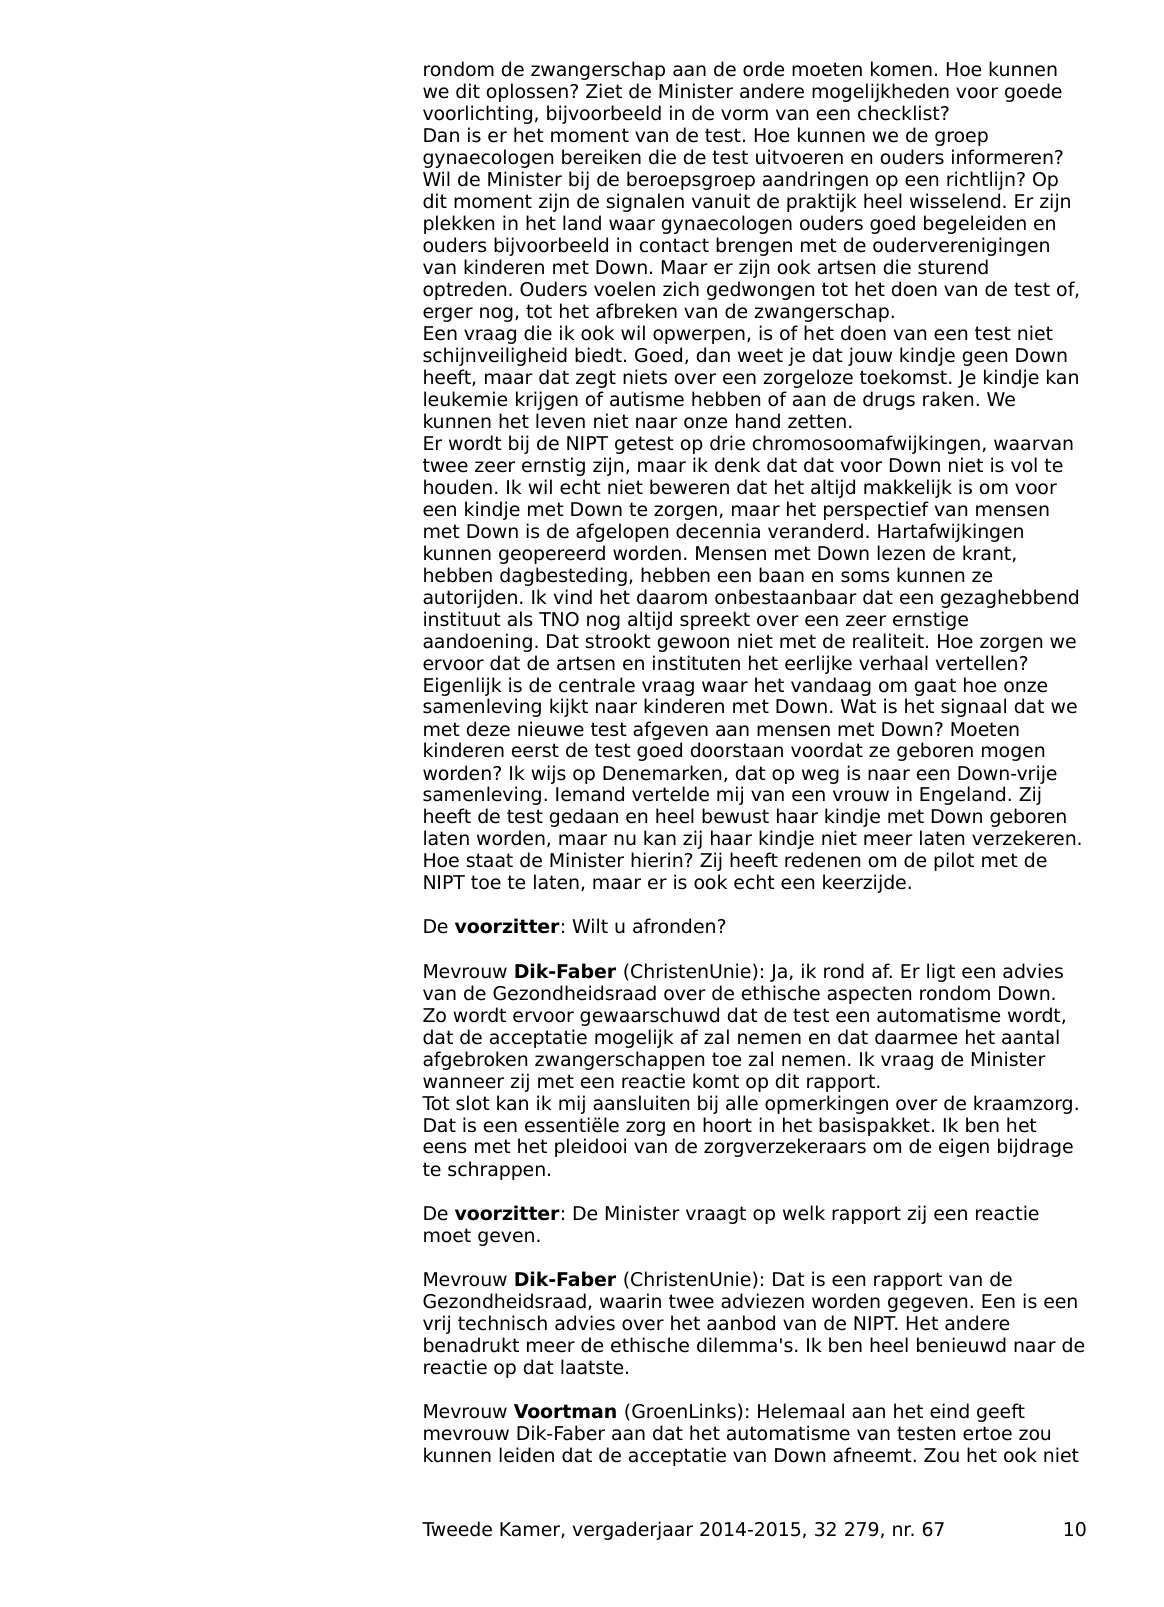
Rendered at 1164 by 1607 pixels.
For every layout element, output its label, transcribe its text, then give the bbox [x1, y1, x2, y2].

text Mevrouw Dik-Faber (ChristenUnie): Ja, ik rond af. Er ligt een advies van de Gezondheidsraad over de ethische aspecten rondom Down. Zo wordt ervoor gewaarschuwd dat de test een automatisme wordt, dat de acceptatie mogelijk af zal nemen en dat daarmee het aantal afgebroken zwangerschappen toe zal nemen. Ik vraag de Minister wanneer zij met een reactie komt op dit rapport. [422, 961, 1087, 1092]
text Eigenlijk is de centrale vraag waar het vandaag om gaat hoe onze samenleving kijkt naar kinderen met Down. Wat is het signaal dat we met deze nieuwe test afgeven aan mensen met Down? Moeten kinderen eerst de test goed doorstaan voordat ze geboren mogen worden? Ik wijs op Denemarken, dat op weg is naar een Down-vrije samenleving. Iemand vertelde mij van een vrouw in Engeland. Zij heeft de test gedaan en heel bewust haar kindje met Down geboren laten worden, maar nu kan zij haar kindje niet meer laten verzekeren. Hoe staat de Minister hierin? Zij heeft redenen om de pilot met de NIPT toe te laten, maar er is ook echt een keerzijde. [422, 674, 1087, 894]
text Er wordt bij de NIPT getest op drie chromosoomafwijkingen, waarvan twee zeer ernstig zijn, maar ik denk dat dat voor Down niet is vol te houden. Ik wil echt niet beweren dat het altijd makkelijk is om voor een kindje met Down te zorgen, maar het perspectief van mensen met Down is de afgelopen decennia veranderd. Hartafwijkingen kunnen geopereerd worden. Mensen met Down lezen de krant, hebben dagbesteding, hebben een baan en soms kunnen ze autorijden. Ik vind het daarom onbestaanbaar dat een gezaghebbend instituut als TNO nog altijd spreekt over een zeer ernstige aandoening. Dat strookt gewoon niet met de realiteit. Hoe zorgen we ervoor dat de artsen en instituten het eerlijke verhaal vertellen? [422, 433, 1087, 674]
text Een vraag die ik ook wil opwerpen, is of het doen van een test niet schijnveiligheid biedt. Goed, dan weet je dat jouw kindje geen Down heeft, maar dat zegt niets over een zorgeloze toekomst. Je kindje kan leukemie krijgen of autisme hebben of aan de drugs raken. We kunnen het leven niet naar onze hand zetten. [422, 323, 1087, 433]
text Dan is er het moment van de test. Hoe kunnen we de groep gynaecologen bereiken die de test uitvoeren en ouders informeren? Wil de Minister bij de beroepsgroep aandringen op een richtlijn? Op dit moment zijn de signalen vanuit de praktijk heel wisselend. Er zijn plekken in het land waar gynaecologen ouders goed begeleiden en ouders bijvoorbeeld in contact brengen met de ouderverenigingen van kinderen met Down. Maar er zijn ook artsen die sturend optreden. Ouders voelen zich gedwongen tot het doen van de test of, erger nog, tot het afbreken van de zwangerschap. [422, 125, 1087, 323]
text Mevrouw Dik-Faber (ChristenUnie): Dat is een rapport van de Gezondheidsraad, waarin twee adviezen worden gegeven. Een is een vrij technisch advies over het aanbod van de NIPT. Het andere benadrukt meer de ethische dilemma's. Ik ben heel benieuwd naar de reactie op dat laatste. [422, 1269, 1087, 1379]
text De voorzitter: De Minister vraagt op welk rapport zij een reactie moet geven. [422, 1203, 1087, 1247]
text Mevrouw Voortman (GroenLinks): Helemaal aan het eind geeft mevrouw Dik-Faber aan dat het automatisme van testen ertoe zou kunnen leiden dat de acceptatie van Down afneemt. Zou het ook niet [422, 1401, 1087, 1467]
text Tot slot kan ik mij aansluiten bij alle opmerkingen over de kraamzorg. Dat is een essentiële zorg en hoort in het basispakket. Ik ben het eens met het pleidooi van de zorgverzekeraars om de eigen bijdrage te schrappen. [422, 1092, 1087, 1180]
text rondom de zwangerschap aan de orde moeten komen. Hoe kunnen we dit oplossen? Ziet de Minister andere mogelijkheden voor goede voorlichting, bijvoorbeeld in de vorm van een checklist? [422, 59, 1087, 125]
text De voorzitter: Wilt u afronden? [422, 916, 1087, 938]
